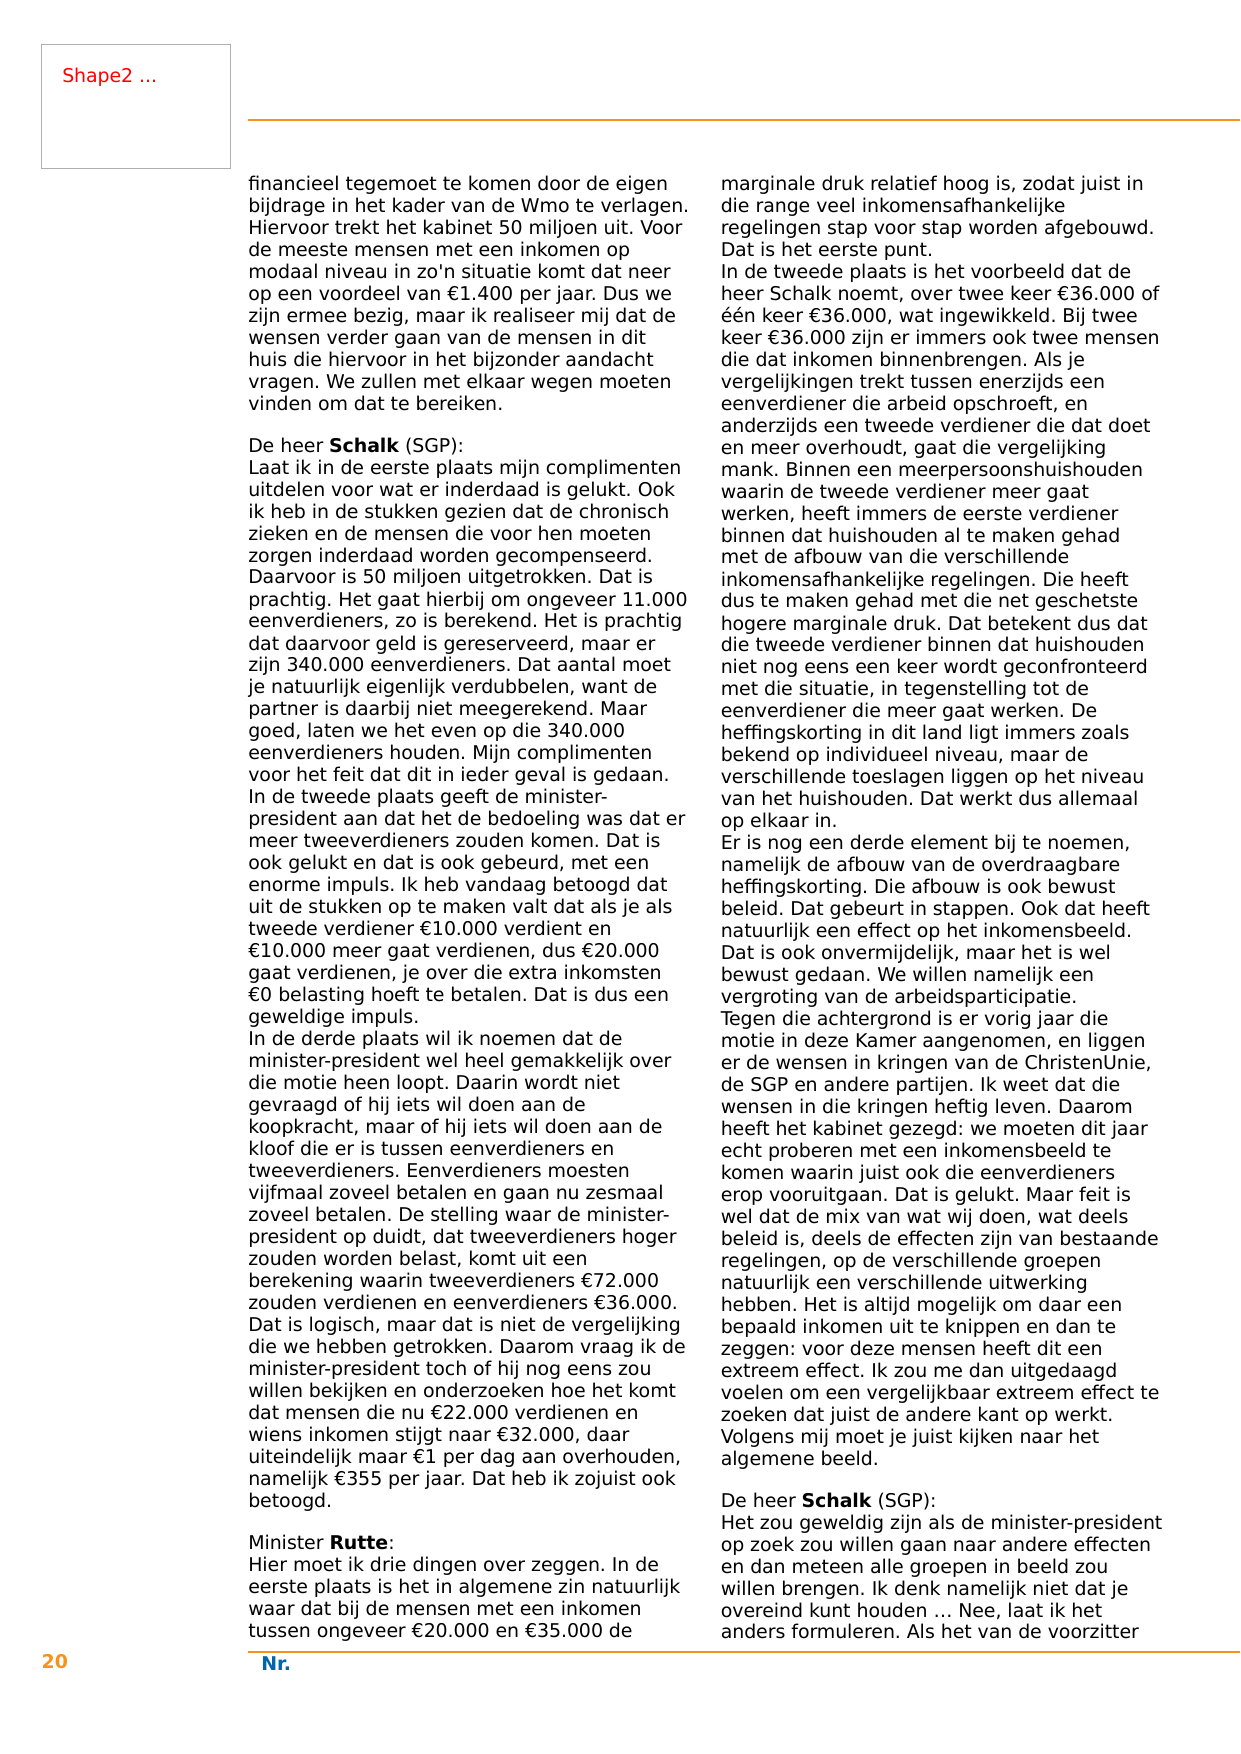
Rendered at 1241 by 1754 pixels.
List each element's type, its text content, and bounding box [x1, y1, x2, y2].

text marginale druk relatief hoog is, zodat juist in die range veel inkomensafhankelijke regelingen stap voor stap worden afgebouwd. Dat is het eerste punt. [721, 173, 1163, 261]
text Laat ik in de eerste plaats mijn complimenten uitdelen voor wat er inderdaad is gelukt. Ook ik heb in de stukken gezien dat de chronisch zieken en de mensen die voor hen moeten zorgen inderdaad worden gecompenseerd. Daarvoor is 50 miljoen uitgetrokken. Dat is prachtig. Het gaat hierbij om ongeveer 11.000 eenverdieners, zo is berekend. Het is prachtig dat daarvoor geld is gereserveerd, maar er zijn 340.000 eenverdieners. Dat aantal moet je natuurlijk eigenlijk verdubbelen, want de partner is daarbij niet meegerekend. Maar goed, laten we het even op die 340.000 eenverdieners houden. Mijn complimenten voor het feit dat dit in ieder geval is gedaan. [248, 457, 691, 786]
text In de tweede plaats geeft de minister-president aan dat het de bedoeling was dat er meer tweeverdieners zouden komen. Dat is ook gelukt en dat is ook gebeurd, met een enorme impuls. Ik heb vandaag betoogd dat uit de stukken op te maken valt dat als je als tweede verdiener €10.000 verdient en €10.000 meer gaat verdienen, dus €20.000 gaat verdienen, je over die extra inkomsten €0 belasting hoeft te betalen. Dat is dus een geweldige impuls. [248, 786, 691, 1028]
text De heer Schalk (SGP): [721, 1489, 1163, 1512]
text De heer Schalk (SGP): [248, 434, 691, 457]
text In de derde plaats wil ik noemen dat de minister-president wel heel gemakkelijk over die motie heen loopt. Daarin wordt niet gevraagd of hij iets wil doen aan de koopkracht, maar of hij iets wil doen aan de kloof die er is tussen eenverdieners en tweeverdieners. Eenverdieners moesten vijfmaal zoveel betalen en gaan nu zesmaal zoveel betalen. De stelling waar de minister-president op duidt, dat tweeverdieners hoger zouden worden belast, komt uit een berekening waarin tweeverdieners €72.000 zouden verdienen en eenverdieners €36.000. Dat is logisch, maar dat is niet de vergelijking die we hebben getrokken. Daarom vraag ik de minister-president toch of hij nog eens zou willen bekijken en onderzoeken hoe het komt dat mensen die nu €22.000 verdienen en wiens inkomen stijgt naar €32.000, daar uiteindelijk maar €1 per dag aan overhouden, namelijk €355 per jaar. Dat heb ik zojuist ook betoogd. [248, 1028, 691, 1512]
text Minister Rutte: [248, 1532, 691, 1553]
text Het zou geweldig zijn als de minister-president op zoek zou willen gaan naar andere effecten en dan meteen alle groepen in beeld zou willen brengen. Ik denk namelijk niet dat je overeind kunt houden … Nee, laat ik het anders formuleren. Als het van de voorzitter [721, 1512, 1163, 1643]
text Tegen die achtergrond is er vorig jaar die motie in deze Kamer aangenomen, en liggen er de wensen in kringen van de ChristenUnie, de SGP en andere partijen. Ik weet dat die wensen in die kringen heftig leven. Daarom heeft het kabinet gezegd: we moeten dit jaar echt proberen met een inkomensbeeld te komen waarin juist ook die eenverdieners erop vooruitgaan. Dat is gelukt. Maar feit is wel dat de mix van wat wij doen, wat deels beleid is, deels de effecten zijn van bestaande regelingen, op de verschillende groepen natuurlijk een verschillende uitwerking hebben. Het is altijd mogelijk om daar een bepaald inkomen uit te knippen en dan te zeggen: voor deze mensen heeft dit een extreem effect. Ik zou me dan uitgedaagd voelen om een vergelijkbaar extreem effect te zoeken dat juist de andere kant op werkt. Volgens mij moet je juist kijken naar het algemene beeld. [721, 1008, 1163, 1469]
text In de tweede plaats is het voorbeeld dat de heer Schalk noemt, over twee keer €36.000 of één keer €36.000, wat ingewikkeld. Bij twee keer €36.000 zijn er immers ook twee mensen die dat inkomen binnenbrengen. Als je vergelijkingen trekt tussen enerzijds een eenverdiener die arbeid opschroeft, en anderzijds een tweede verdiener die dat doet en meer overhoudt, gaat die vergelijking mank. Binnen een meerpersoonshuishouden waarin de tweede verdiener meer gaat werken, heeft immers de eerste verdiener binnen dat huishouden al te maken gehad met de afbouw van die verschillende inkomensafhankelijke regelingen. Die heeft dus te maken gehad met die net geschetste hogere marginale druk. Dat betekent dus dat die tweede verdiener binnen dat huishouden niet nog eens een keer wordt geconfronteerd met die situatie, in tegenstelling tot de eenverdiener die meer gaat werken. De heffingskorting in dit land ligt immers zoals bekend op individueel niveau, maar de verschillende toeslagen liggen op het niveau van het huishouden. Dat werkt dus allemaal op elkaar in. [721, 261, 1163, 832]
text financieel tegemoet te komen door de eigen bijdrage in het kader van de Wmo te verlagen. Hiervoor trekt het kabinet 50 miljoen uit. Voor de meeste mensen met een inkomen op modaal niveau in zo'n situatie komt dat neer op een voordeel van €1.400 per jaar. Dus we zijn ermee bezig, maar ik realiseer mij dat de wensen verder gaan van de mensen in dit huis die hiervoor in het bijzonder aandacht vragen. We zullen met elkaar wegen moeten vinden om dat te bereiken. [248, 173, 691, 414]
text Er is nog een derde element bij te noemen, namelijk de afbouw van de overdraagbare heffingskorting. Die afbouw is ook bewust beleid. Dat gebeurt in stappen. Ook dat heeft natuurlijk een effect op het inkomensbeeld. Dat is ook onvermijdelijk, maar het is wel bewust gedaan. We willen namelijk een vergroting van de arbeidsparticipatie. [721, 832, 1163, 1008]
text Hier moet ik drie dingen over zeggen. In de eerste plaats is het in algemene zin natuurlijk waar dat bij de mensen met een inkomen tussen ongeveer €20.000 en €35.000 de [248, 1553, 691, 1641]
